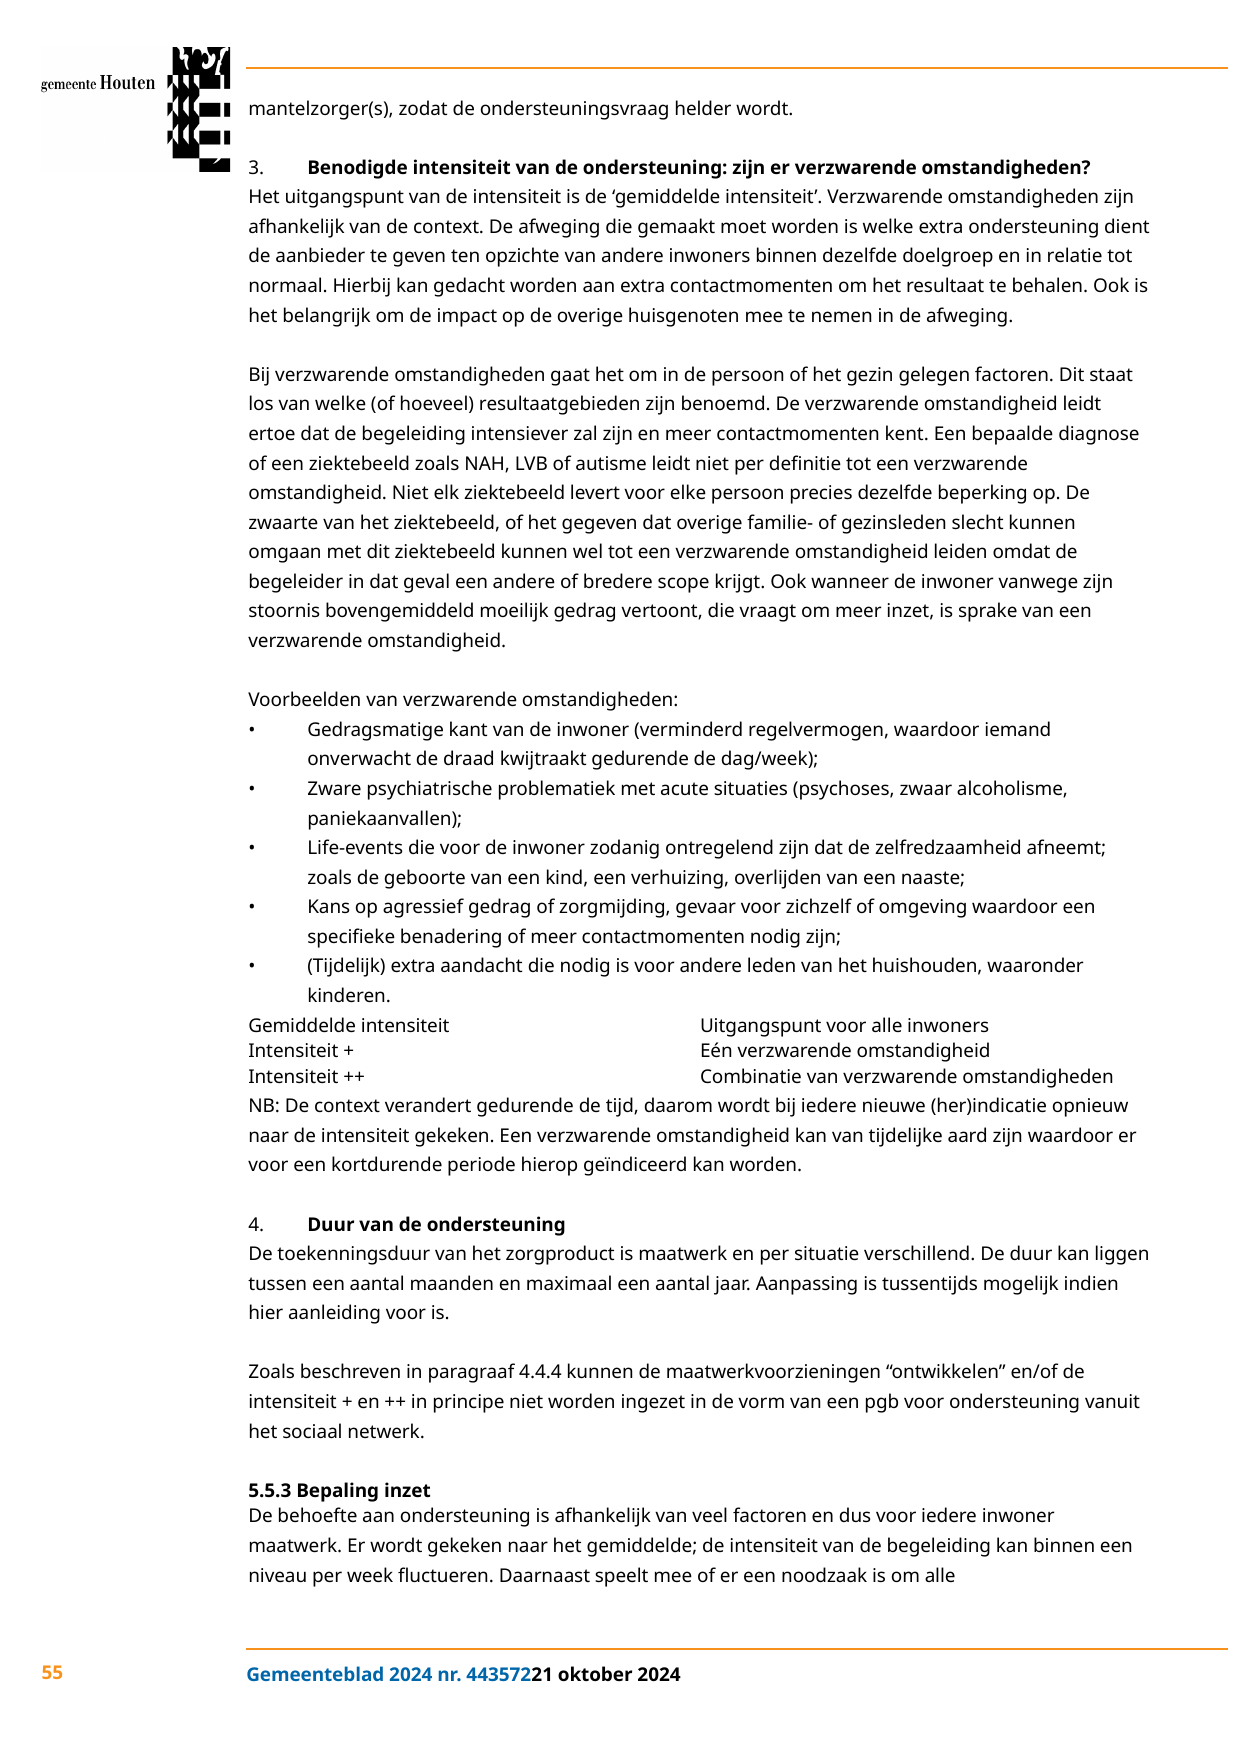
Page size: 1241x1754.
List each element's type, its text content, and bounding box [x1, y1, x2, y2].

table_cell Combinatie van verzwarende omstandigheden [700, 1064, 1152, 1089]
table_cell Intensiteit ++ [248, 1064, 700, 1089]
text Het uitgangspunt van de intensiteit is de ‘gemiddelde intensiteit’. Verzwarende omstandigheden zijn afhankelijk van de context. De afweging die gemaakt moet worden is welke extra ondersteuning dient de aanbieder te geven ten opzichte van andere inwoners binnen dezelfde doelgroep en in relatie tot normaal. Hierbij kan gedacht worden aan extra contactmomenten om het resultaat te behalen. Ook is het belangrijk om de impact op de overige huisgenoten mee te nemen in de afweging. [248, 183, 1152, 328]
text De toekenningsduur van het zorgproduct is maatwerk en per situatie verschillend. De duur kan liggen tussen een aantal maanden en maximaal een aantal jaar. Aanpassing is tussentijds mogelijk indien hier aanleiding voor is. [248, 1240, 1152, 1325]
text 5.5.3 Bepaling inzet [248, 1477, 1152, 1503]
text NB: De context verandert gedurende de tijd, daarom wordt bij iedere nieuwe (her)indicatie opnieuw naar de intensiteit gekeken. Een verzwarende omstandigheid kan van tijdelijke aard zijn waardoor er voor een kortdurende periode hierop geïndiceerd kan worden. [248, 1092, 1152, 1177]
table_cell Intensiteit + [248, 1038, 700, 1063]
text De behoefte aan ondersteuning is afhankelijk van veel factoren en dus voor iedere inwoner maatwerk. Er wordt gekeken naar het gemiddelde; de intensiteit van de begeleiding kan binnen een niveau per week fluctueren. Daarnaast speelt mee of er een noodzaak is om alle [248, 1503, 1152, 1588]
text Zoals beschreven in paragraaf 4.4.4 kunnen de maatwerkvoorzieningen “ontwikkelen” en/of de intensiteit + en ++ in principe niet worden ingezet in de vorm van een pgb voor ondersteuning vanuit het sociaal netwerk. [248, 1359, 1152, 1443]
list Zware psychiatrische problematiek met acute situaties (psychoses, zwaar alcoholisme, paniekaanvallen); [248, 775, 1152, 831]
table_header Gemiddelde intensiteit [248, 1012, 700, 1038]
list Gedragsmatige kant van de inwoner (verminderd regelvermogen, waardoor iemand onverwacht de draad kwijtraakt gedurende de dag/week); [248, 716, 1152, 771]
text Bij verzwarende omstandigheden gaat het om in de persoon of het gezin gelegen factoren. Dit staat los van welke (of hoeveel) resultaatgebieden zijn benoemd. De verzwarende omstandigheid leidt ertoe dat de begeleiding intensiever zal zijn en meer contactmomenten kent. Een bepaalde diagnose of een ziektebeeld zoals NAH, LVB of autisme leidt niet per definitie tot een verzwarende omstandigheid. Niet elk ziektebeeld levert voor elke persoon precies dezelfde beperking op. De zwaarte van het ziektebeeld, of het gegeven dat overige familie- of gezinsleden slecht kunnen omgaan met dit ziektebeeld kunnen wel tot een verzwarende omstandigheid leiden omdat de begeleider in dat geval een andere of bredere scope krijgt. Ook wanneer de inwoner vanwege zijn stoornis bovengemiddeld moeilijk gedrag vertoont, die vraagt om meer inzet, is sprake van een verzwarende omstandigheid. [248, 361, 1152, 653]
list Life-events die voor de inwoner zodanig ontregelend zijn dat de zelfredzaamheid afneemt; zoals de geboorte van een kind, een verhuizing, overlijden van een naaste; [248, 834, 1152, 890]
list Kans op agressief gedrag of zorgmijding, gevaar voor zichzelf of omgeving waardoor een specifieke benadering of meer contactmomenten nodig zijn; [248, 893, 1152, 949]
list Benodigde intensiteit van de ondersteuning: zijn er verzwarende omstandigheden? [248, 154, 1152, 180]
table_cell Eén verzwarende omstandigheid [700, 1038, 1152, 1063]
list (Tijdelijk) extra aandacht die nodig is voor andere leden van het huishouden, waaronder kinderen. [248, 953, 1152, 1008]
table_header Uitgangspunt voor alle inwoners [700, 1012, 1152, 1038]
list Duur van de ondersteuning [248, 1211, 1152, 1236]
text Voorbeelden van verzwarende omstandigheden: [248, 686, 1152, 712]
picture [41, 47, 231, 172]
text mantelzorger(s), zodat de ondersteuningsvraag helder wordt. [248, 95, 1152, 121]
